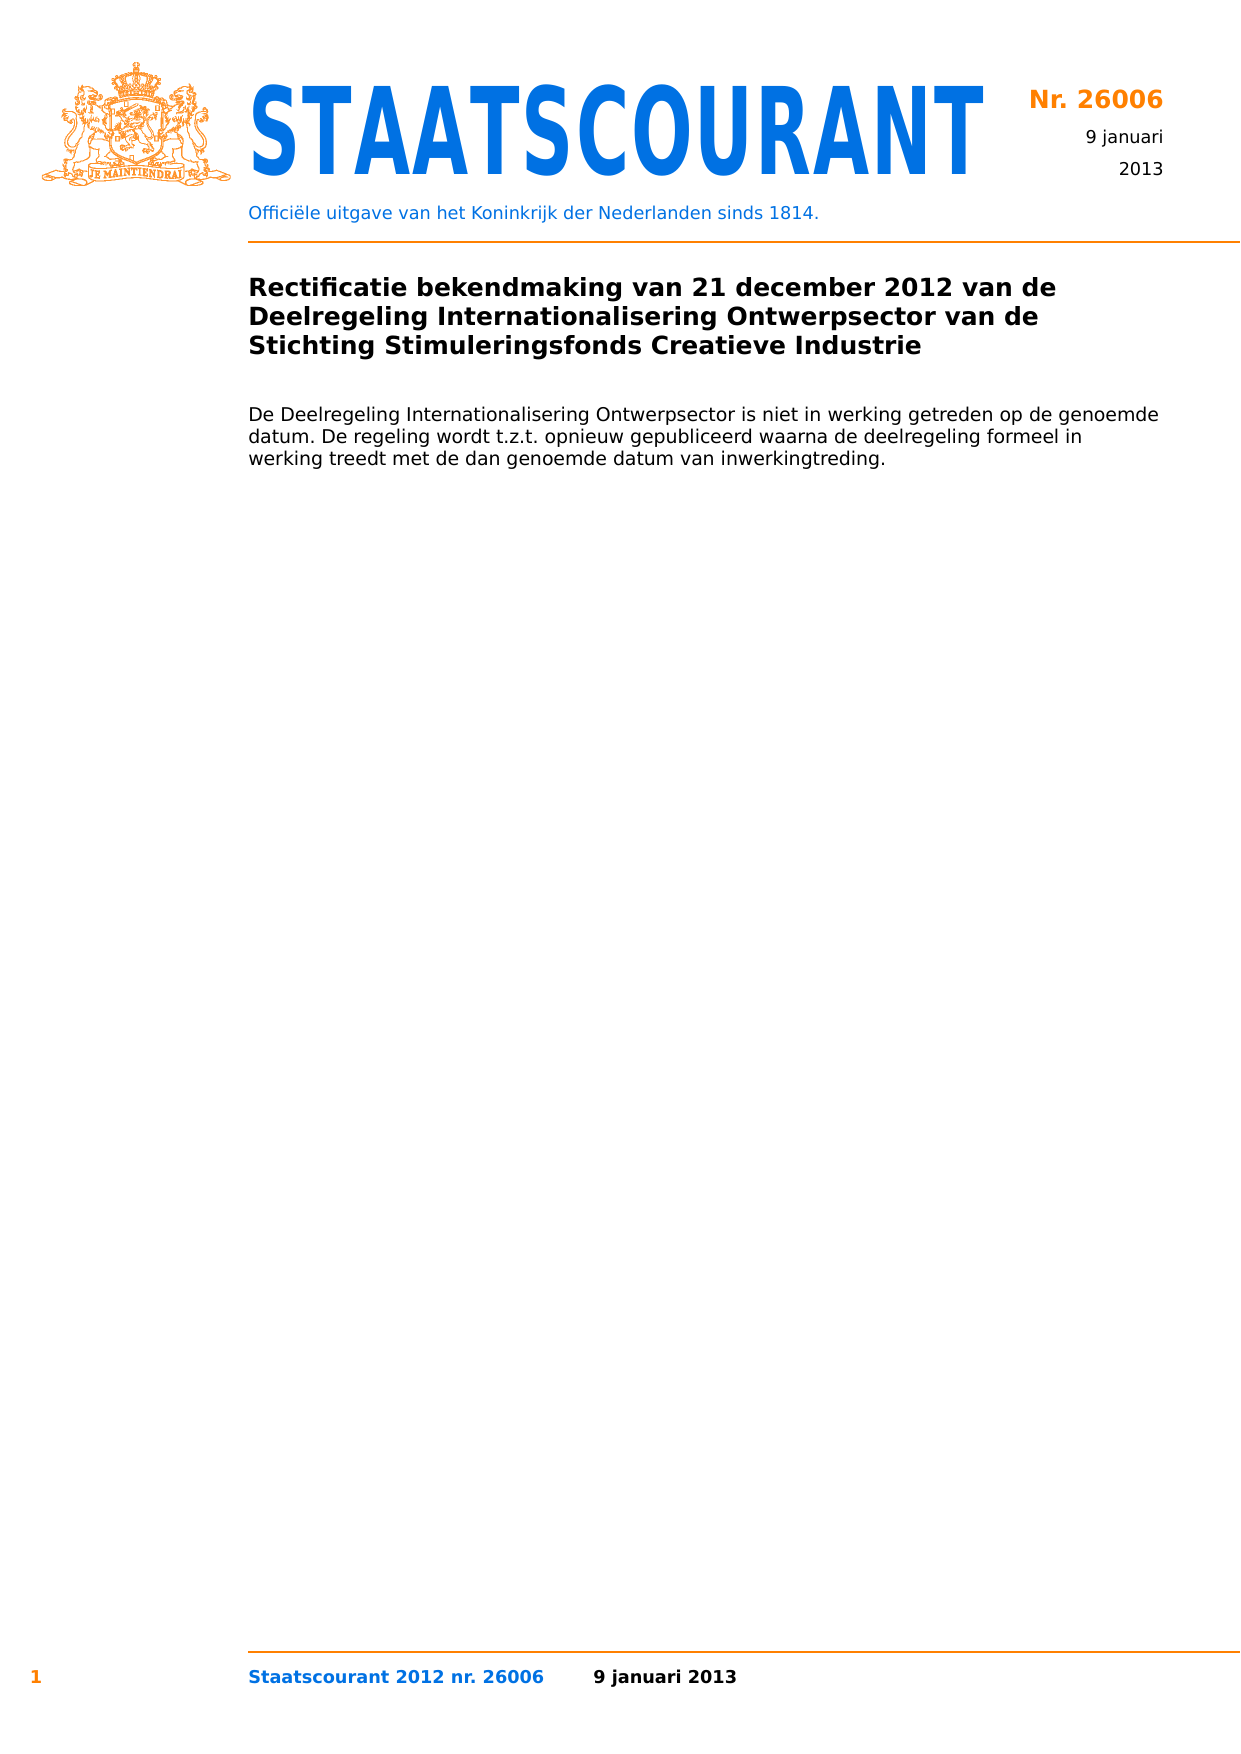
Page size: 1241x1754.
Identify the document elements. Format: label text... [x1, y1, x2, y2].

table_cell 2013 [998, 153, 1240, 203]
table_header STAATSCOURANT [248, 62, 998, 203]
picture [41, 62, 231, 186]
table_header [25, 62, 248, 241]
text De Deelregeling Internationalisering Ontwerpsector is niet in werking getreden op de genoemde datum. De regeling wordt t.z.t. opnieuw gepubliceerd waarna de deelregeling formeel in werking treedt met de dan genoemde datum van inwerkingtreding. [248, 404, 1163, 470]
table_header Nr. 26006 [998, 62, 1240, 121]
table_cell Officiële uitgave van het Koninkrijk der Nederlanden sinds 1814. [248, 203, 1240, 241]
subtitle Rectificatie bekendmaking van 21 december 2012 van de Deelregeling Internationalisering Ontwerpsector van de Stichting Stimuleringsfonds Creatieve Industrie [248, 273, 1163, 361]
table_cell 9 januari [998, 121, 1240, 153]
